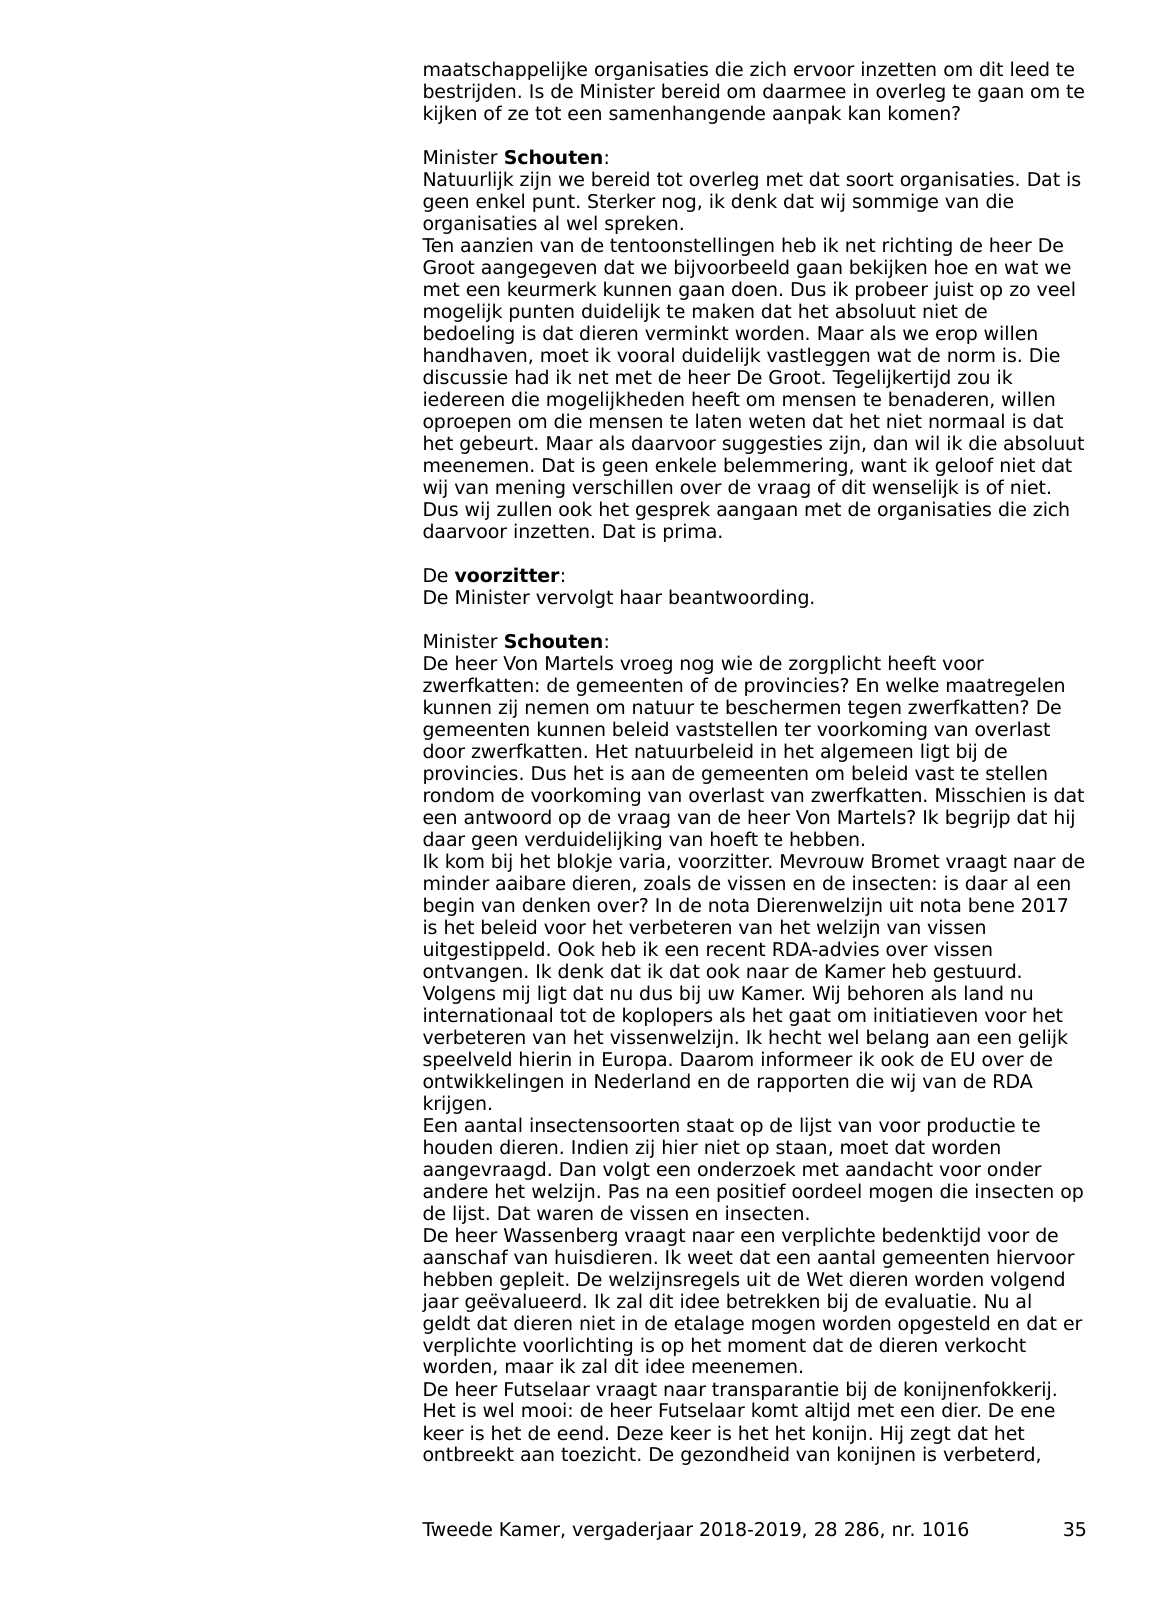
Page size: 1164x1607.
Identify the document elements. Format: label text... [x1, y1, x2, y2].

text De voorzitter: [422, 565, 1087, 587]
text De heer Wassenberg vraagt naar een verplichte bedenktijd voor de aanschaf van huisdieren. Ik weet dat een aantal gemeenten hiervoor hebben gepleit. De welzijnsregels uit de Wet dieren worden volgend jaar geëvalueerd. Ik zal dit idee betrekken bij de evaluatie. Nu al geldt dat dieren niet in de etalage mogen worden opgesteld en dat er verplichte voorlichting is op het moment dat de dieren verkocht worden, maar ik zal dit idee meenemen. [422, 1224, 1087, 1378]
text Minister Schouten: [422, 147, 1087, 169]
text Een aantal insectensoorten staat op de lijst van voor productie te houden dieren. Indien zij hier niet op staan, moet dat worden aangevraagd. Dan volgt een onderzoek met aandacht voor onder andere het welzijn. Pas na een positief oordeel mogen die insecten op de lijst. Dat waren de vissen en insecten. [422, 1115, 1087, 1224]
text Minister Schouten: [422, 631, 1087, 653]
text Ik kom bij het blokje varia, voorzitter. Mevrouw Bromet vraagt naar de minder aaibare dieren, zoals de vissen en de insecten: is daar al een begin van denken over? In de nota Dierenwelzijn uit nota bene 2017 is het beleid voor het verbeteren van het welzijn van vissen uitgestippeld. Ook heb ik een recent RDA-advies over vissen ontvangen. Ik denk dat ik dat ook naar de Kamer heb gestuurd. Volgens mij ligt dat nu dus bij uw Kamer. Wij behoren als land nu internationaal tot de koplopers als het gaat om initiatieven voor het verbeteren van het vissenwelzijn. Ik hecht wel belang aan een gelijk speelveld hierin in Europa. Daarom informeer ik ook de EU over de ontwikkelingen in Nederland en de rapporten die wij van de RDA krijgen. [422, 851, 1087, 1115]
text Ten aanzien van de tentoonstellingen heb ik net richting de heer De Groot aangegeven dat we bijvoorbeeld gaan bekijken hoe en wat we met een keurmerk kunnen gaan doen. Dus ik probeer juist op zo veel mogelijk punten duidelijk te maken dat het absoluut niet de bedoeling is dat dieren verminkt worden. Maar als we erop willen handhaven, moet ik vooral duidelijk vastleggen wat de norm is. Die discussie had ik net met de heer De Groot. Tegelijkertijd zou ik iedereen die mogelijkheden heeft om mensen te benaderen, willen oproepen om die mensen te laten weten dat het niet normaal is dat het gebeurt. Maar als daarvoor suggesties zijn, dan wil ik die absoluut meenemen. Dat is geen enkele belemmering, want ik geloof niet dat wij van mening verschillen over de vraag of dit wenselijk is of niet. Dus wij zullen ook het gesprek aangaan met de organisaties die zich daarvoor inzetten. Dat is prima. [422, 235, 1087, 543]
text maatschappelijke organisaties die zich ervoor inzetten om dit leed te bestrijden. Is de Minister bereid om daarmee in overleg te gaan om te kijken of ze tot een samenhangende aanpak kan komen? [422, 59, 1087, 125]
text De heer Von Martels vroeg nog wie de zorgplicht heeft voor zwerfkatten: de gemeenten of de provincies? En welke maatregelen kunnen zij nemen om natuur te beschermen tegen zwerfkatten? De gemeenten kunnen beleid vaststellen ter voorkoming van overlast door zwerfkatten. Het natuurbeleid in het algemeen ligt bij de provincies. Dus het is aan de gemeenten om beleid vast te stellen rondom de voorkoming van overlast van zwerfkatten. Misschien is dat een antwoord op de vraag van de heer Von Martels? Ik begrijp dat hij daar geen verduidelijking van hoeft te hebben. [422, 653, 1087, 851]
text Natuurlijk zijn we bereid tot overleg met dat soort organisaties. Dat is geen enkel punt. Sterker nog, ik denk dat wij sommige van die organisaties al wel spreken. [422, 169, 1087, 235]
text De heer Futselaar vraagt naar transparantie bij de konijnenfokkerij. Het is wel mooi: de heer Futselaar komt altijd met een dier. De ene keer is het de eend. Deze keer is het het konijn. Hij zegt dat het ontbreekt aan toezicht. De gezondheid van konijnen is verbeterd, [422, 1378, 1087, 1466]
text De Minister vervolgt haar beantwoording. [422, 587, 1087, 609]
